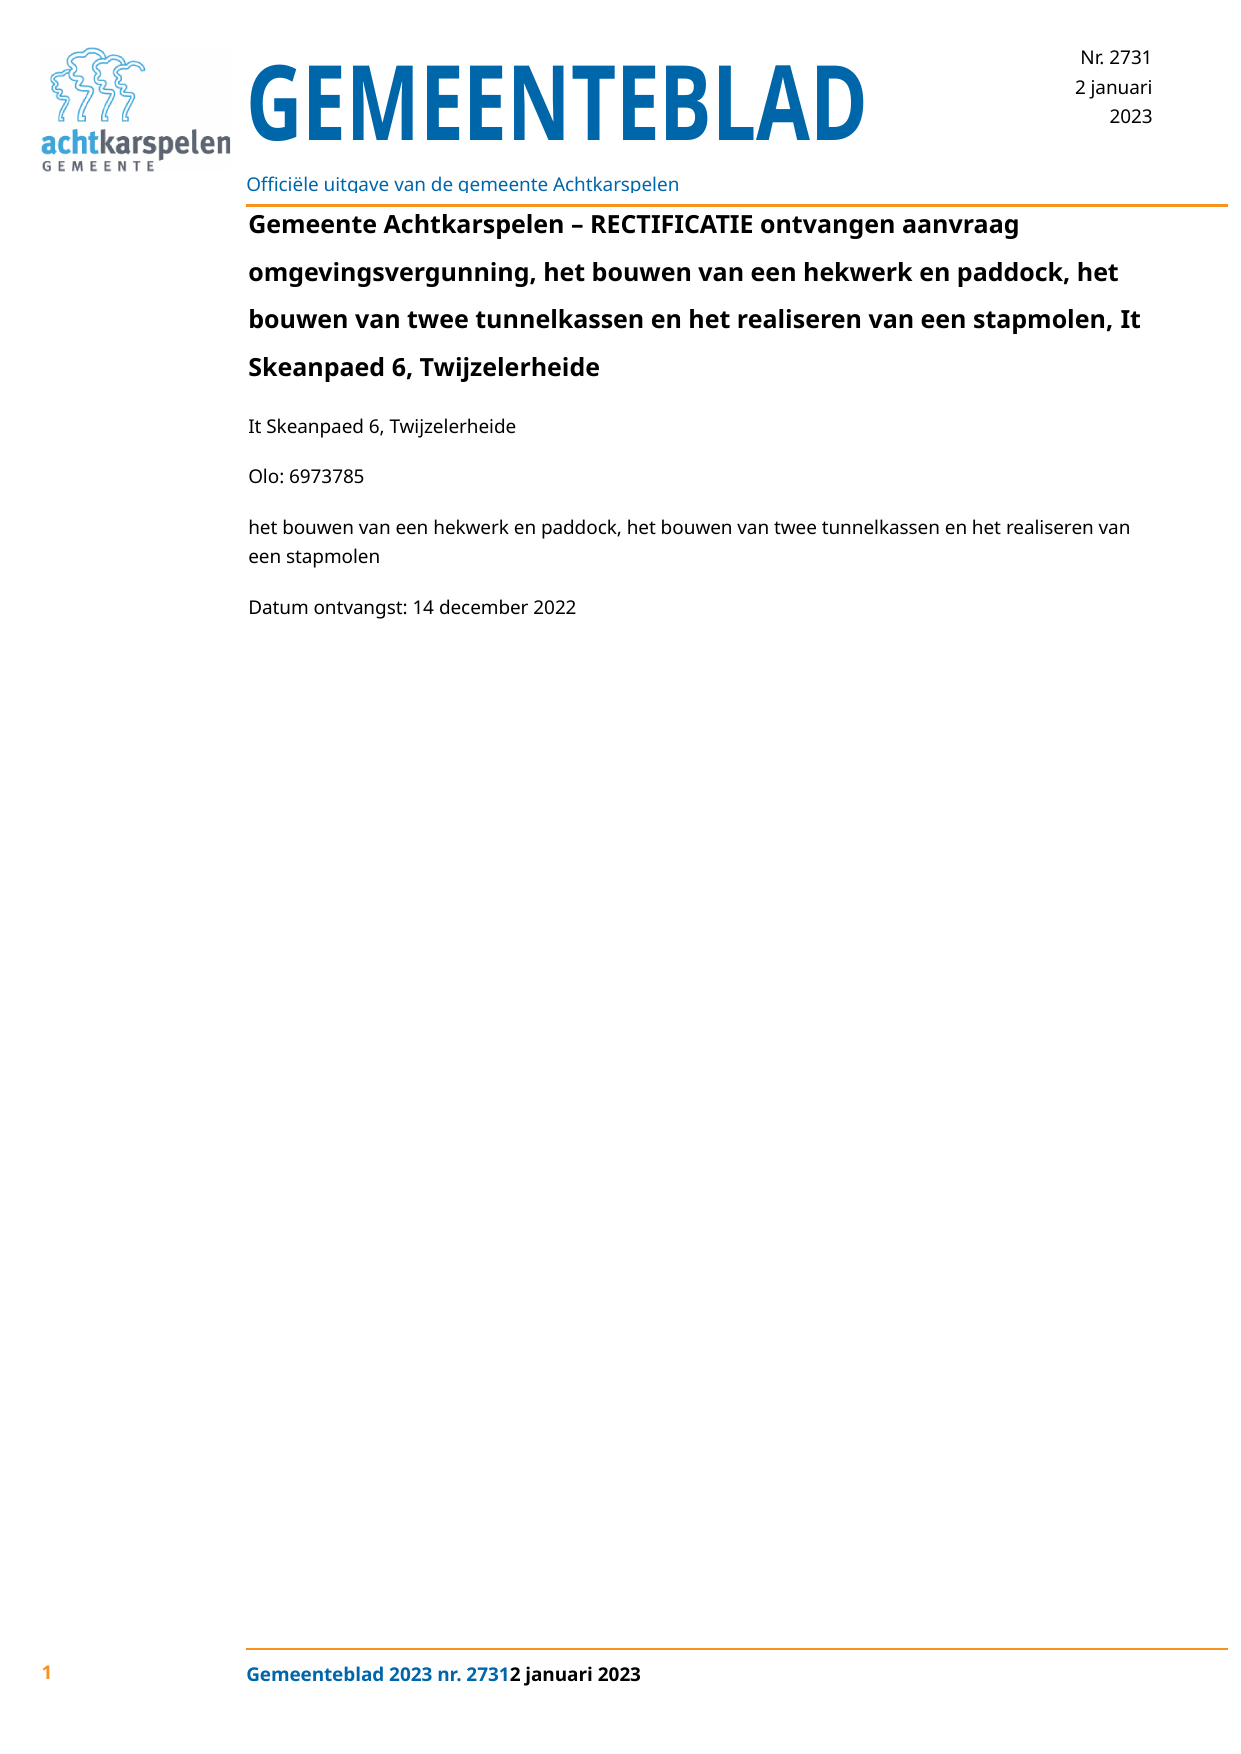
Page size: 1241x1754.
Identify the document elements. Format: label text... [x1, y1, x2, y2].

text Gemeente Achtkarspelen – RECTIFICATIE ontvangen aanvraag omgevingsvergunning, het bouwen van een hekwerk en paddock, het bouwen van twee tunnelkassen en het realiseren van een stapmolen, It Skeanpaed 6, Twijzelerheide [248, 207, 1152, 384]
text Datum ontvangst: 14 december 2022 [248, 594, 1152, 620]
text It Skeanpaed 6, Twijzelerheide [248, 413, 1152, 439]
picture [41, 47, 231, 172]
text Olo: 6973785 [248, 463, 1152, 489]
text het bouwen van een hekwerk en paddock, het bouwen van twee tunnelkassen en het realiseren van een stapmolen [248, 514, 1152, 569]
